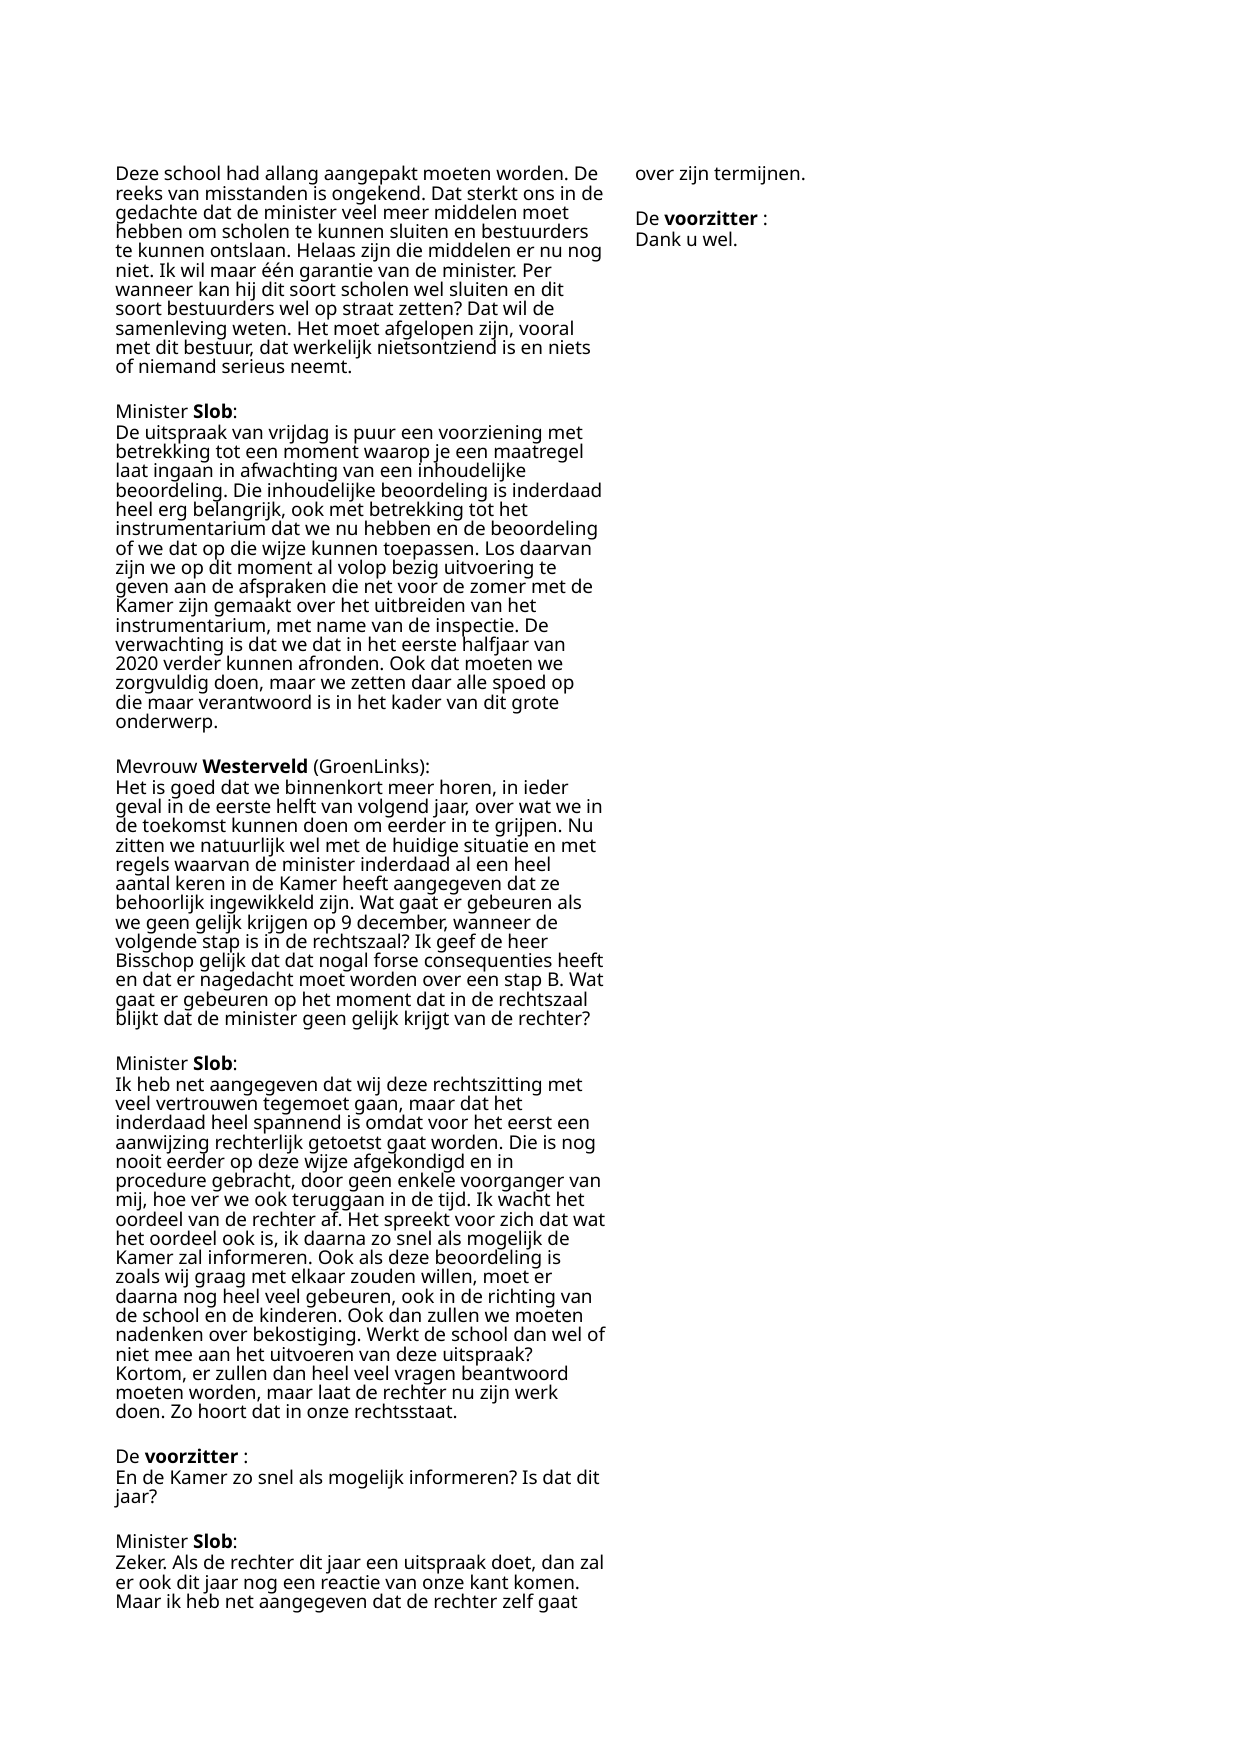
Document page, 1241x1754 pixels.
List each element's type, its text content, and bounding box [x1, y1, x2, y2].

text Ik heb net aangegeven dat wij deze rechtszitting met veel vertrouwen tegemoet gaan, maar dat het inderdaad heel spannend is omdat voor het eerst een aanwijzing rechterlijk getoetst gaat worden. Die is nog nooit eerder op deze wijze afgekondigd en in procedure gebracht, door geen enkele voorganger van mij, hoe ver we ook teruggaan in de tijd. Ik wacht het oordeel van de rechter af. Het spreekt voor zich dat wat het oordeel ook is, ik daarna zo snel als mogelijk de Kamer zal informeren. Ook als deze beoordeling is zoals wij graag met elkaar zouden willen, moet er daarna nog heel veel gebeuren, ook in de richting van de school en de kinderen. Ook dan zullen we moeten nadenken over bekostiging. Werkt de school dan wel of niet mee aan het uitvoeren van deze uitspraak? Kortom, er zullen dan heel veel vragen beantwoord moeten worden, maar laat de rechter nu zijn werk doen. Zo hoort dat in onze rechtsstaat. [115, 1076, 605, 1423]
text De voorzitter : [635, 205, 1125, 231]
text Dank u wel. [635, 231, 1125, 250]
text Het is goed dat we binnenkort meer horen, in ieder geval in de eerste helft van volgend jaar, over wat we in de toekomst kunnen doen om eerder in te grijpen. Nu zitten we natuurlijk wel met de huidige situatie en met regels waarvan de minister inderdaad al een heel aantal keren in de Kamer heeft aangegeven dat ze behoorlijk ingewikkeld zijn. Wat gaat er gebeuren als we geen gelijk krijgen op 9 december, wanneer de volgende stap is in de rechtszaal? Ik geef de heer Bisschop gelijk dat dat nogal forse consequenties heeft en dat er nagedacht moet worden over een stap B. Wat gaat er gebeuren op het moment dat in de rechtszaal blijkt dat de minister geen gelijk krijgt van de rechter? [115, 779, 605, 1029]
text Deze school had allang aangepakt moeten worden. De reeks van misstanden is ongekend. Dat sterkt ons in de gedachte dat de minister veel meer middelen moet hebben om scholen te kunnen sluiten en bestuurders te kunnen ontslaan. Helaas zijn die middelen er nu nog niet. Ik wil maar één garantie van de minister. Per wanneer kan hij dit soort scholen wel sluiten en dit soort bestuurders wel op straat zetten? Dat wil de samenleving weten. Het moet afgelopen zijn, vooral met dit bestuur, dat werkelijk nietsontziend is en niets of niemand serieus neemt. [115, 165, 605, 377]
text Minister Slob: [115, 1529, 605, 1554]
text De uitspraak van vrijdag is puur een voorziening met betrekking tot een moment waarop je een maatregel laat ingaan in afwachting van een inhoudelijke beoordeling. Die inhoudelijke beoordeling is inderdaad heel erg belangrijk, ook met betrekking tot het instrumentarium dat we nu hebben en de beoordeling of we dat op die wijze kunnen toepassen. Los daarvan zijn we op dit moment al volop bezig uitvoering te geven aan de afspraken die net voor de zomer met de Kamer zijn gemaakt over het uitbreiden van het instrumentarium, met name van de inspectie. De verwachting is dat we dat in het eerste halfjaar van 2020 verder kunnen afronden. Ook dat moeten we zorgvuldig doen, maar we zetten daar alle spoed op die maar verantwoord is in het kader van dit grote onderwerp. [115, 424, 605, 732]
text Mevrouw Westerveld (GroenLinks): [115, 753, 605, 779]
text De voorzitter : [115, 1443, 605, 1469]
text over zijn termijnen. [635, 165, 1125, 184]
text Minister Slob: [115, 398, 605, 424]
text Minister Slob: [115, 1050, 605, 1076]
text Zeker. Als de rechter dit jaar een uitspraak doet, dan zal er ook dit jaar nog een reactie van onze kant komen. Maar ik heb net aangegeven dat de rechter zelf gaat [115, 1554, 605, 1612]
text En de Kamer zo snel als mogelijk informeren? Is dat dit jaar? [115, 1469, 605, 1508]
